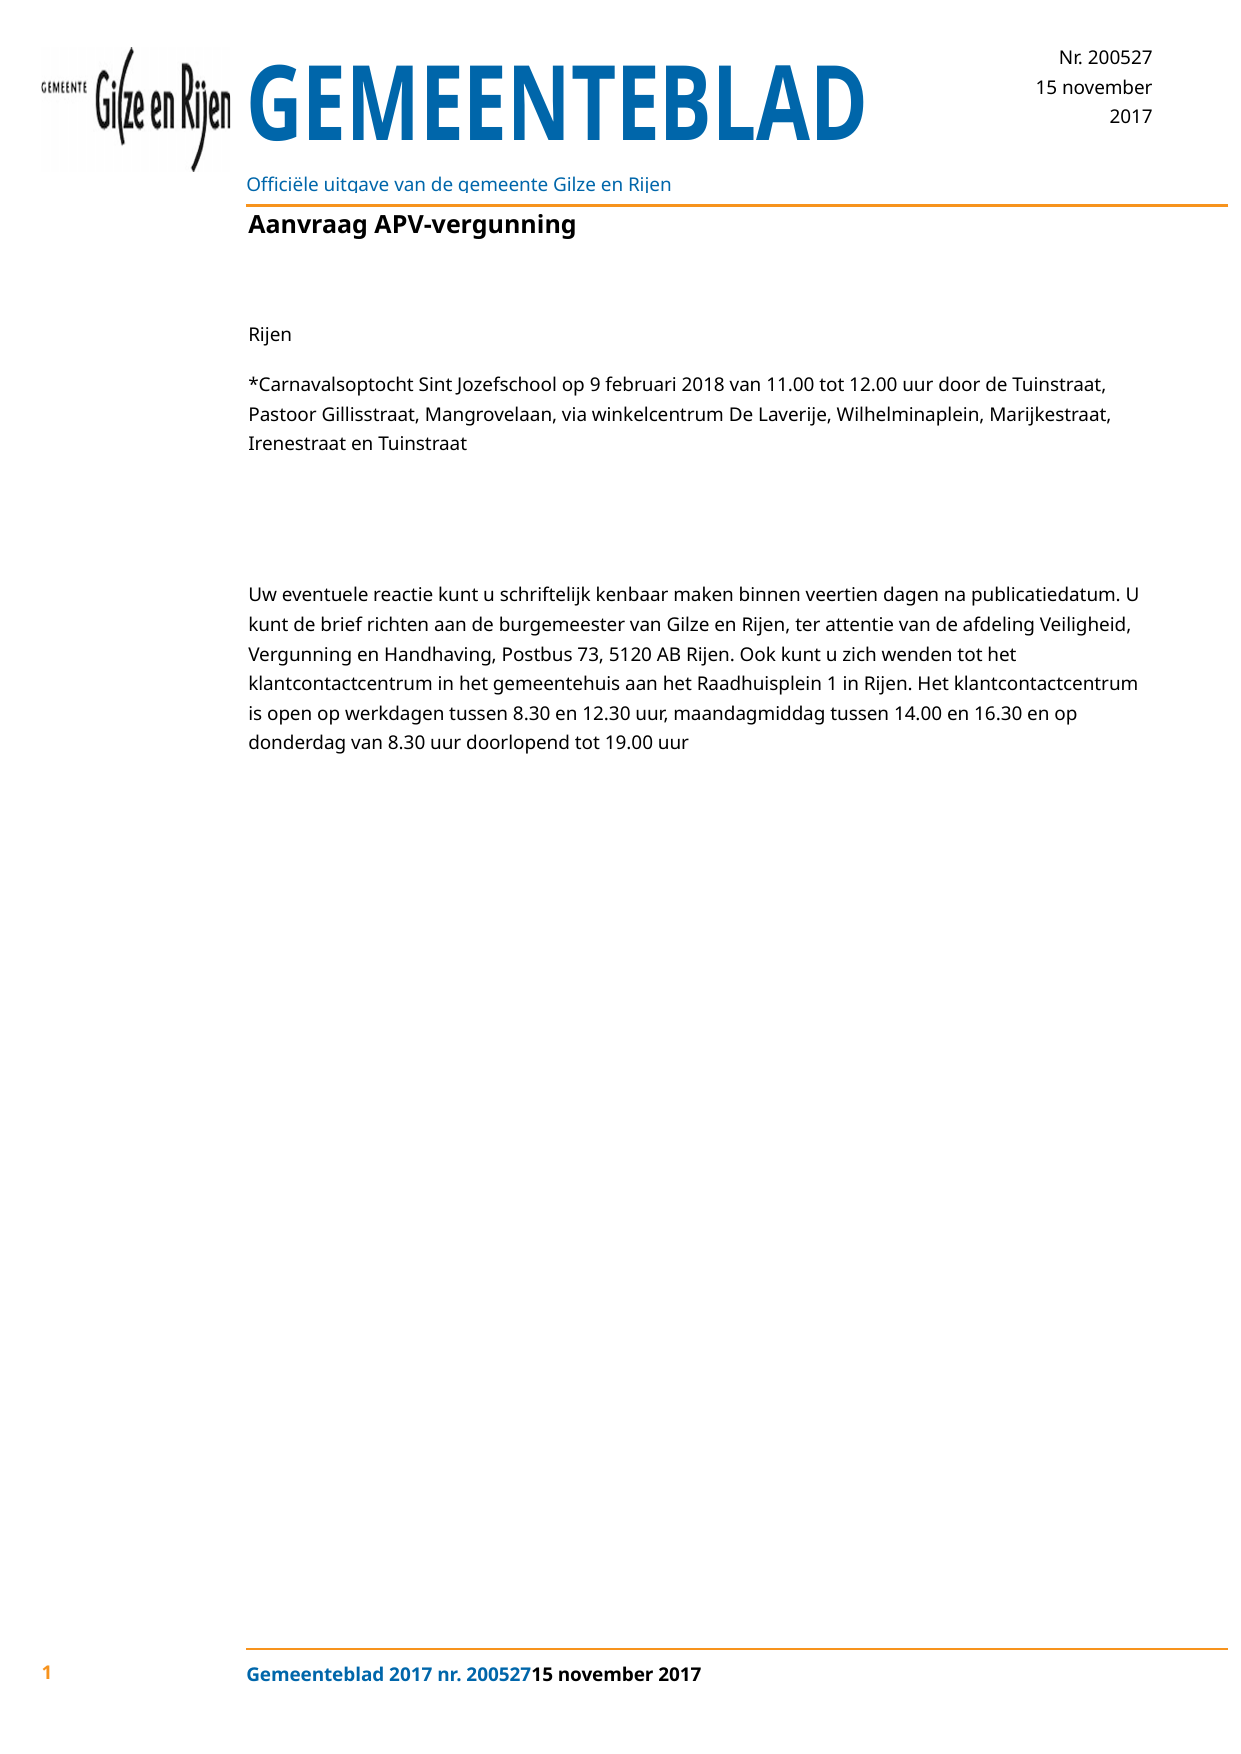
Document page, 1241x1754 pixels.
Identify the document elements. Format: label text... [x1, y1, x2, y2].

text Uw eventuele reactie kunt u schriftelijk kenbaar maken binnen veertien dagen na publicatiedatum. U kunt de brief richten aan de burgemeester van Gilze en Rijen, ter attentie van de afdeling Veiligheid, Vergunning en Handhaving, Postbus 73, 5120 AB Rijen. Ook kunt u zich wenden tot het klantcontactcentrum in het gemeentehuis aan het Raadhuisplein 1 in Rijen. Het klantcontactcentrum is open op werkdagen tussen 8.30 en 12.30 uur, maandagmiddag tussen 14.00 en 16.30 en op donderdag van 8.30 uur doorlopend tot 19.00 uur [248, 582, 1152, 755]
text Aanvraag APV-vergunning [248, 207, 1152, 241]
picture [41, 47, 231, 172]
text Rijen [248, 321, 1152, 346]
text *Carnavalsoptocht Sint Jozefschool op 9 februari 2018 van 11.00 tot 12.00 uur door de Tuinstraat, Pastoor Gillisstraat, Mangrovelaan, via winkelcentrum De Laverije, Wilhelminaplein, Marijkestraat, Irenestraat en Tuinstraat [248, 371, 1152, 456]
